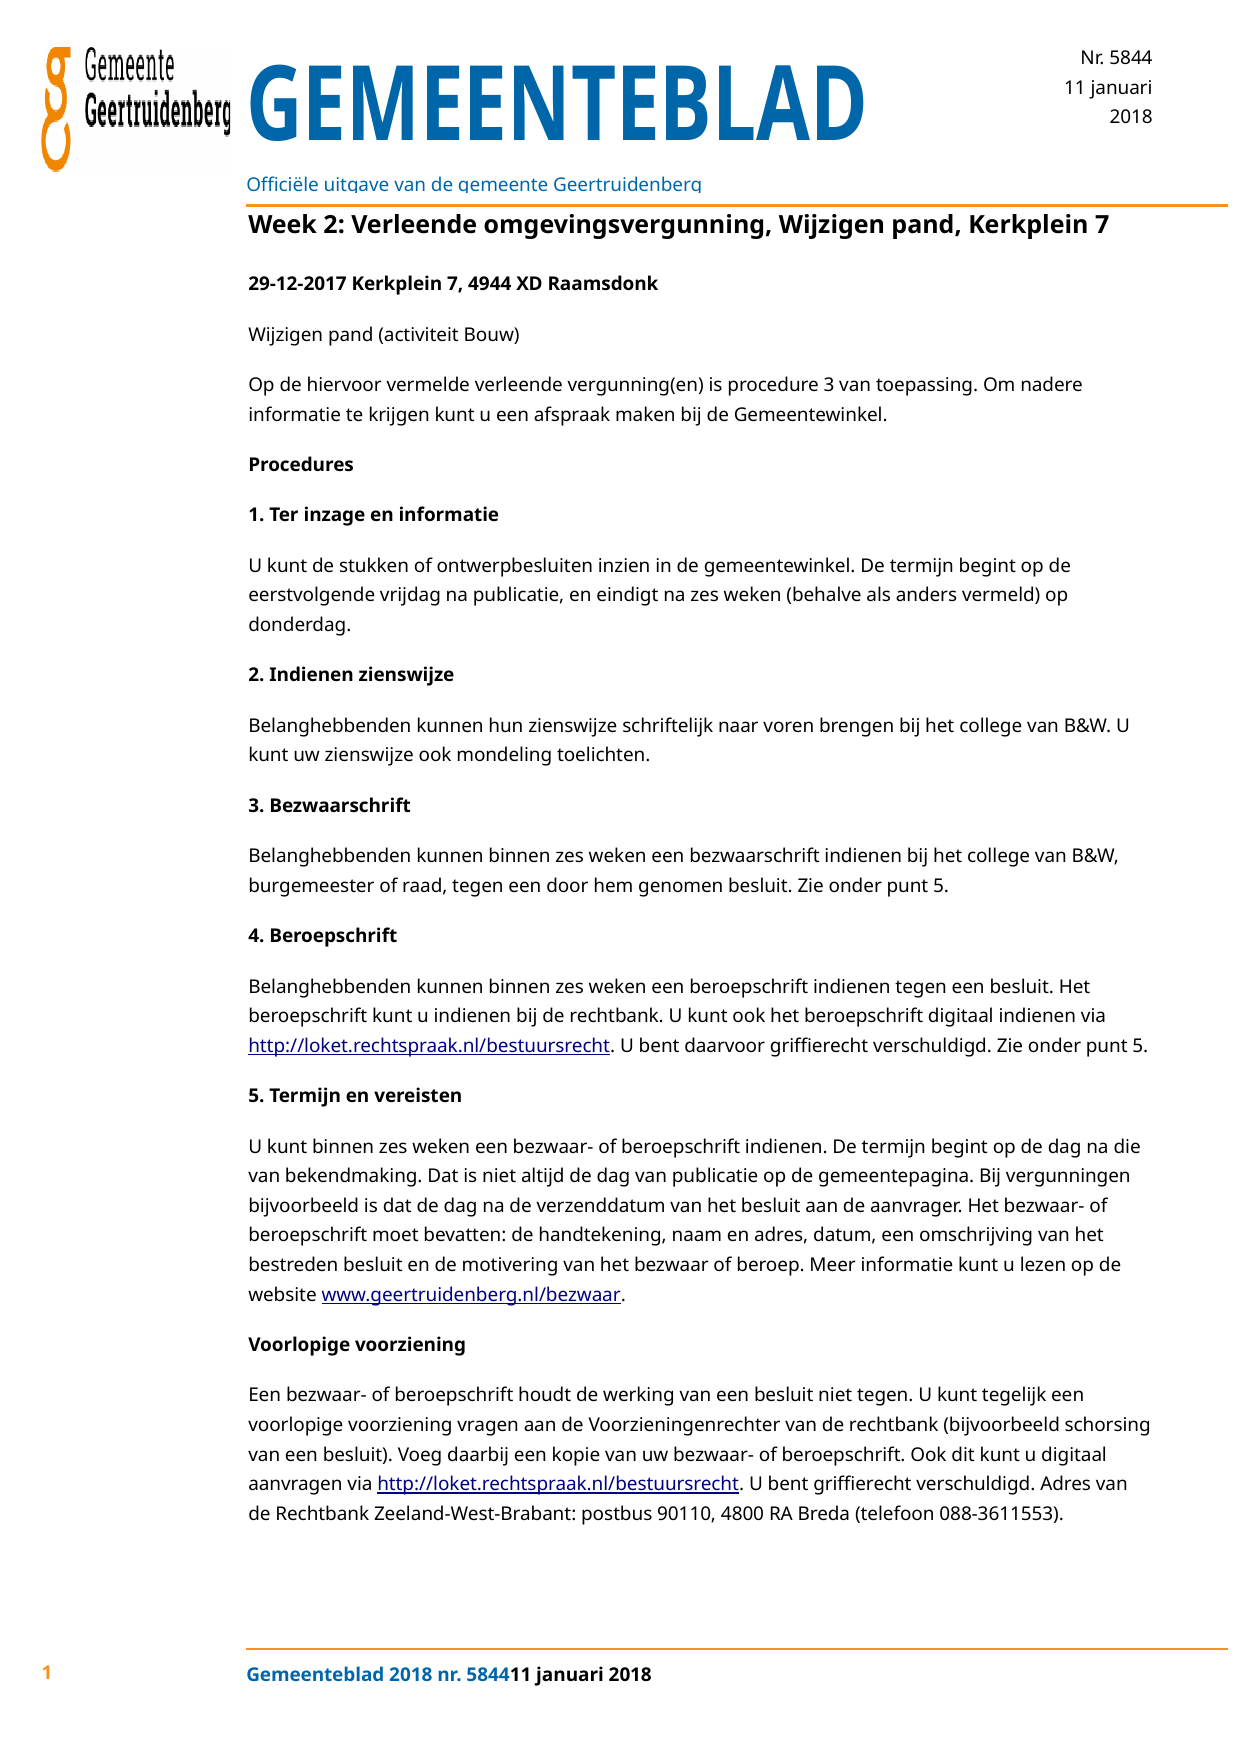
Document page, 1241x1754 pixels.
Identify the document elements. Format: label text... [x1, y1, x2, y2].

text 5. Termijn en vereisten [248, 1082, 1152, 1108]
text 1. Ter inzage en informatie [248, 502, 1152, 527]
text Een bezwaar- of beroepschrift houdt de werking van een besluit niet tegen. U kunt tegelijk een voorlopige voorziening vragen aan de Voorzieningenrechter van de rechtbank (bijvoorbeeld schorsing van een besluit). Voeg daarbij een kopie van uw bezwaar- of beroepschrift. Ook dit kunt u digitaal aanvragen via http://loket.rechtspraak.nl/bestuursrecht. U bent griffierecht verschuldigd. Adres van de Rechtbank Zeeland-West-Brabant: postbus 90110, 4800 RA Breda (telefoon 088-3611553). [248, 1382, 1152, 1526]
text 4. Beroepschrift [248, 922, 1152, 948]
text Week 2: Verleende omgevingsvergunning, Wijzigen pand, Kerkplein 7 [248, 207, 1152, 241]
text Procedures [248, 451, 1152, 477]
text Wijzigen pand (activiteit Bouw) [248, 321, 1152, 346]
text 29-12-2017 Kerkplein 7, 4944 XD Raamsdonk [248, 270, 1152, 296]
text Belanghebbenden kunnen binnen zes weken een bezwaarschrift indienen bij het college van B&W, burgemeester of raad, tegen een door hem genomen besluit. Zie onder punt 5. [248, 842, 1152, 898]
text 2. Indienen zienswijze [248, 662, 1152, 687]
text Voorlopige voorziening [248, 1331, 1152, 1357]
text U kunt de stukken of ontwerpbesluiten inzien in de gemeentewinkel. De termijn begint op de eerstvolgende vrijdag na publicatie, en eindigt na zes weken (behalve als anders vermeld) op donderdag. [248, 552, 1152, 637]
text Op de hiervoor vermelde verleende vergunning(en) is procedure 3 van toepassing. Om nadere informatie te krijgen kunt u een afspraak maken bij de Gemeentewinkel. [248, 371, 1152, 426]
text 3. Bezwaarschrift [248, 792, 1152, 818]
picture [41, 47, 231, 172]
text Belanghebbenden kunnen hun zienswijze schriftelijk naar voren brengen bij het college van B&W. U kunt uw zienswijze ook mondeling toelichten. [248, 712, 1152, 767]
text U kunt binnen zes weken een bezwaar- of beroepschrift indienen. De termijn begint op de dag na die van bekendmaking. Dat is niet altijd de dag van publicatie op de gemeentepagina. Bij vergunningen bijvoorbeeld is dat de dag na de verzenddatum van het besluit aan de aanvrager. Het bezwaar- of beroepschrift moet bevatten: de handtekening, naam en adres, datum, een omschrijving van het bestreden besluit en de motivering van het bezwaar of beroep. Meer informatie kunt u lezen op de website www.geertruidenberg.nl/bezwaar. [248, 1133, 1152, 1306]
text Belanghebbenden kunnen binnen zes weken een beroepschrift indienen tegen een besluit. Het beroepschrift kunt u indienen bij de rechtbank. U kunt ook het beroepschrift digitaal indienen via http://loket.rechtspraak.nl/bestuursrecht. U bent daarvoor griffierecht verschuldigd. Zie onder punt 5. [248, 973, 1152, 1058]
